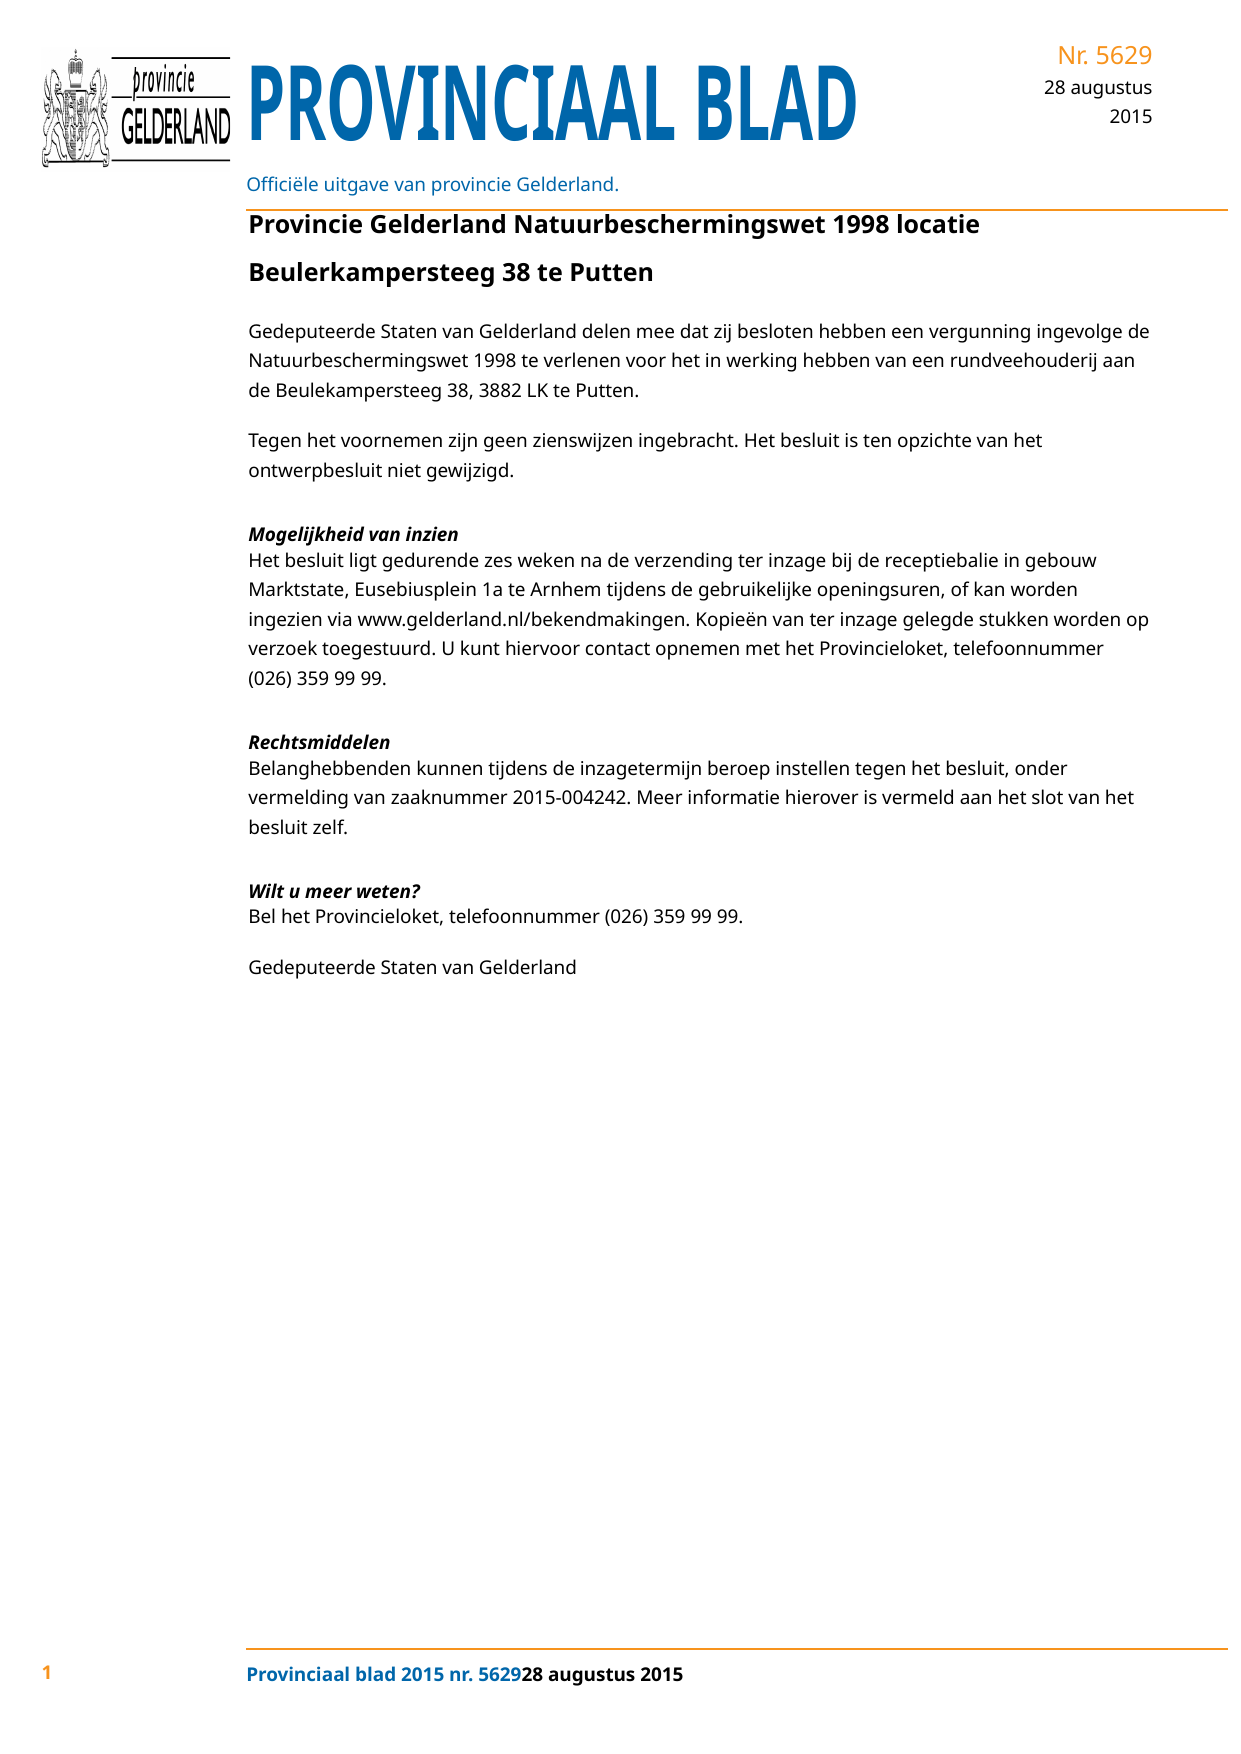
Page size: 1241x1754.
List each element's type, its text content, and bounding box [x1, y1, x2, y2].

text Mogelijkheid van inzien [248, 521, 1152, 547]
text Wilt u meer weten? [248, 878, 1152, 904]
text Gedeputeerde Staten van Gelderland delen mee dat zij besloten hebben een vergunning ingevolge de Natuurbeschermingswet 1998 te verlenen voor het in werking hebben van een rundveehouderij aan de Beulekampersteeg 38, 3882 LK te Putten. [248, 318, 1152, 403]
text Het besluit ligt gedurende zes weken na de verzending ter inzage bij de receptiebalie in gebouw Marktstate, Eusebiusplein 1a te Arnhem tijdens de gebruikelijke openingsuren, of kan worden ingezien via www.gelderland.nl/bekendmakingen. Kopieën van ter inzage gelegde stukken worden op verzoek toegestuurd. U kunt hiervoor contact opnemen met het Provincieloket, telefoonnummer (026) 359 99 99. [248, 547, 1152, 691]
picture [41, 47, 231, 172]
text Rechtsmiddelen [248, 729, 1152, 755]
text Gedeputeerde Staten van Gelderland [248, 954, 1152, 980]
text Bel het Provincieloket, telefoonnummer (026) 359 99 99. [248, 904, 1152, 929]
text Belanghebbenden kunnen tijdens de inzagetermijn beroep instellen tegen het besluit, onder vermelding van zaaknummer 2015-004242. Meer informatie hierover is vermeld aan het slot van het besluit zelf. [248, 755, 1152, 840]
text Tegen het voornemen zijn geen zienswijzen ingebracht. Het besluit is ten opzichte van het ontwerpbesluit niet gewijzigd. [248, 427, 1152, 483]
text Provincie Gelderland Natuurbeschermingswet 1998 locatie Beulerkampersteeg 38 te Putten [248, 211, 1152, 288]
